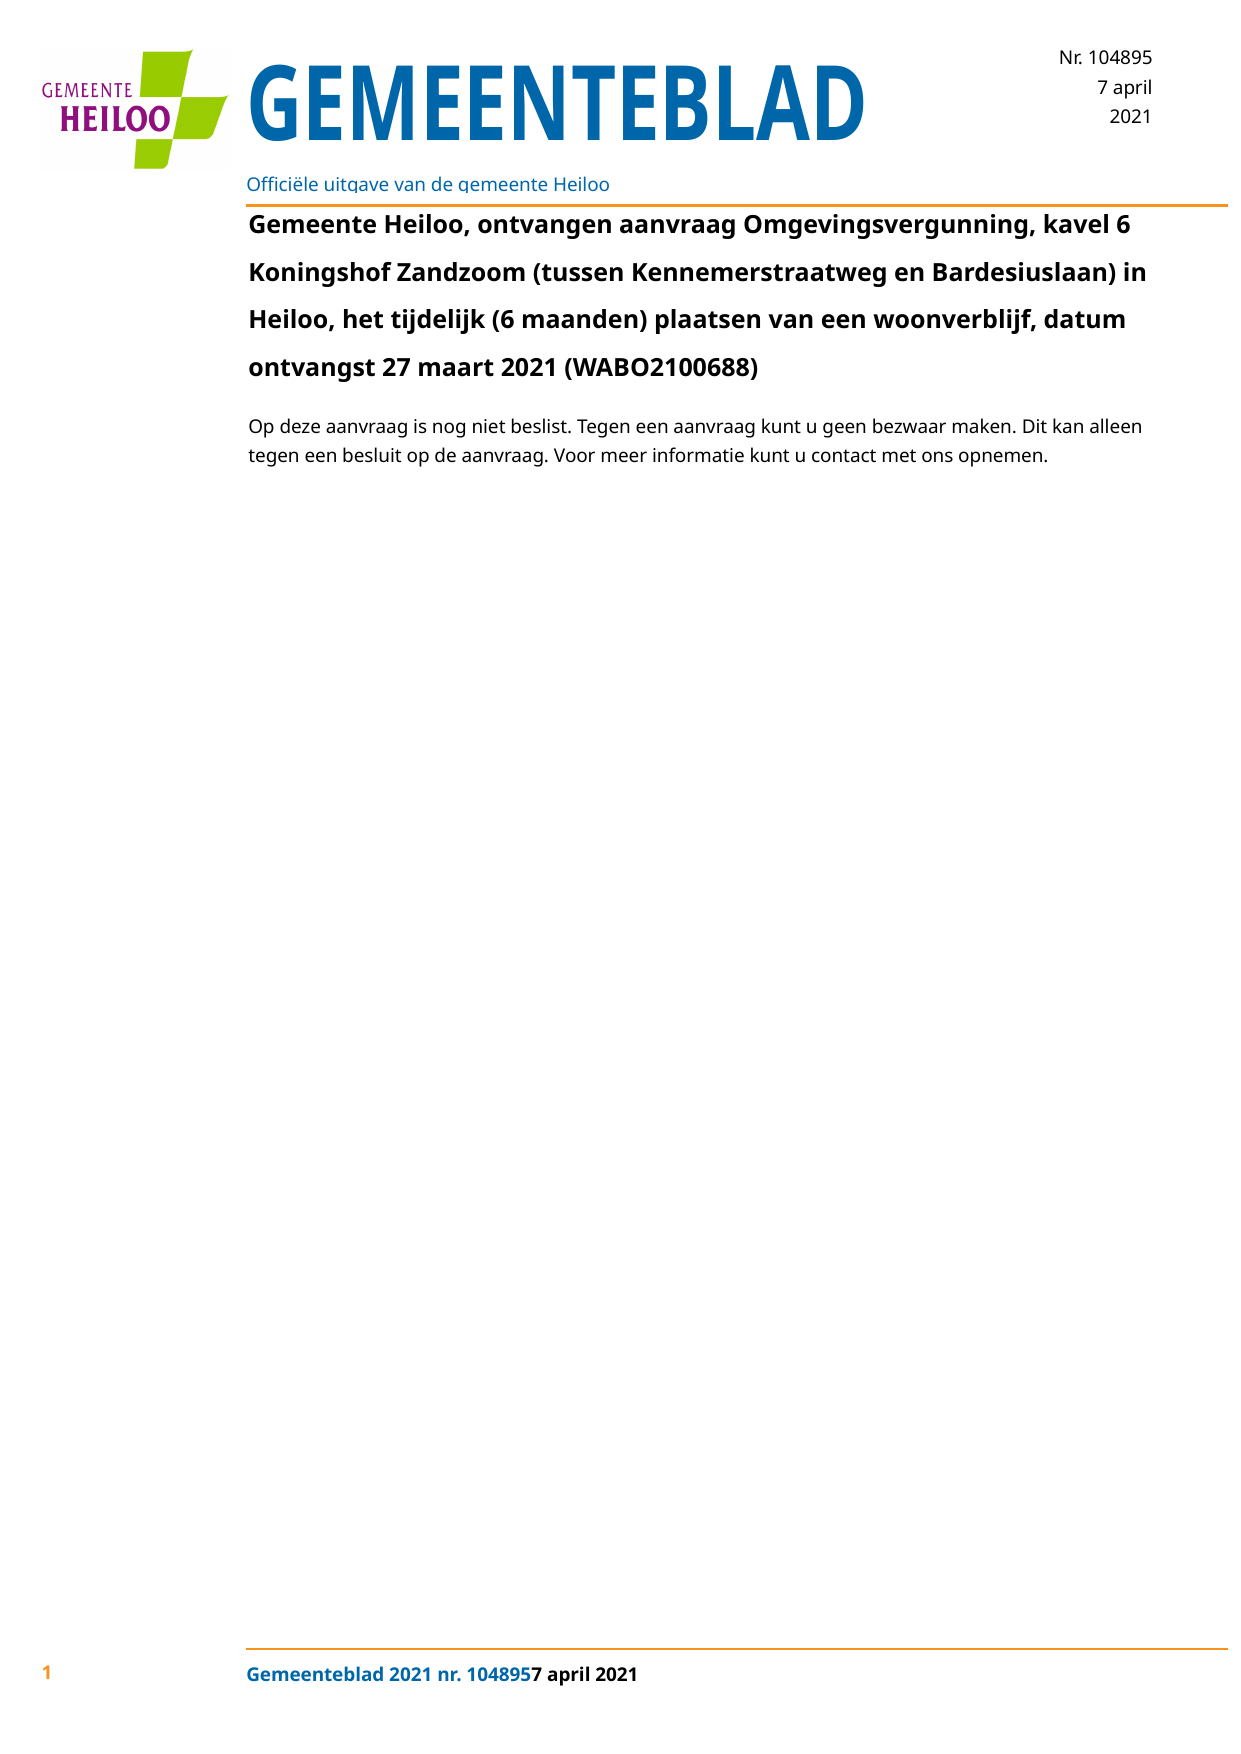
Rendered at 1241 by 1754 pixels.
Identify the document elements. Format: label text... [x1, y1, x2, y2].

text Op deze aanvraag is nog niet beslist. Tegen een aanvraag kunt u geen bezwaar maken. Dit kan alleen tegen een besluit op de aanvraag. Voor meer informatie kunt u contact met ons opnemen. [248, 413, 1152, 468]
text Gemeente Heiloo, ontvangen aanvraag Omgevingsvergunning, kavel 6 Koningshof Zandzoom (tussen Kennemerstraatweg en Bardesiuslaan) in Heiloo, het tijdelijk (6 maanden) plaatsen van een woonverblijf, datum ontvangst 27 maart 2021 (WABO2100688) [248, 207, 1152, 384]
picture [41, 47, 231, 172]
